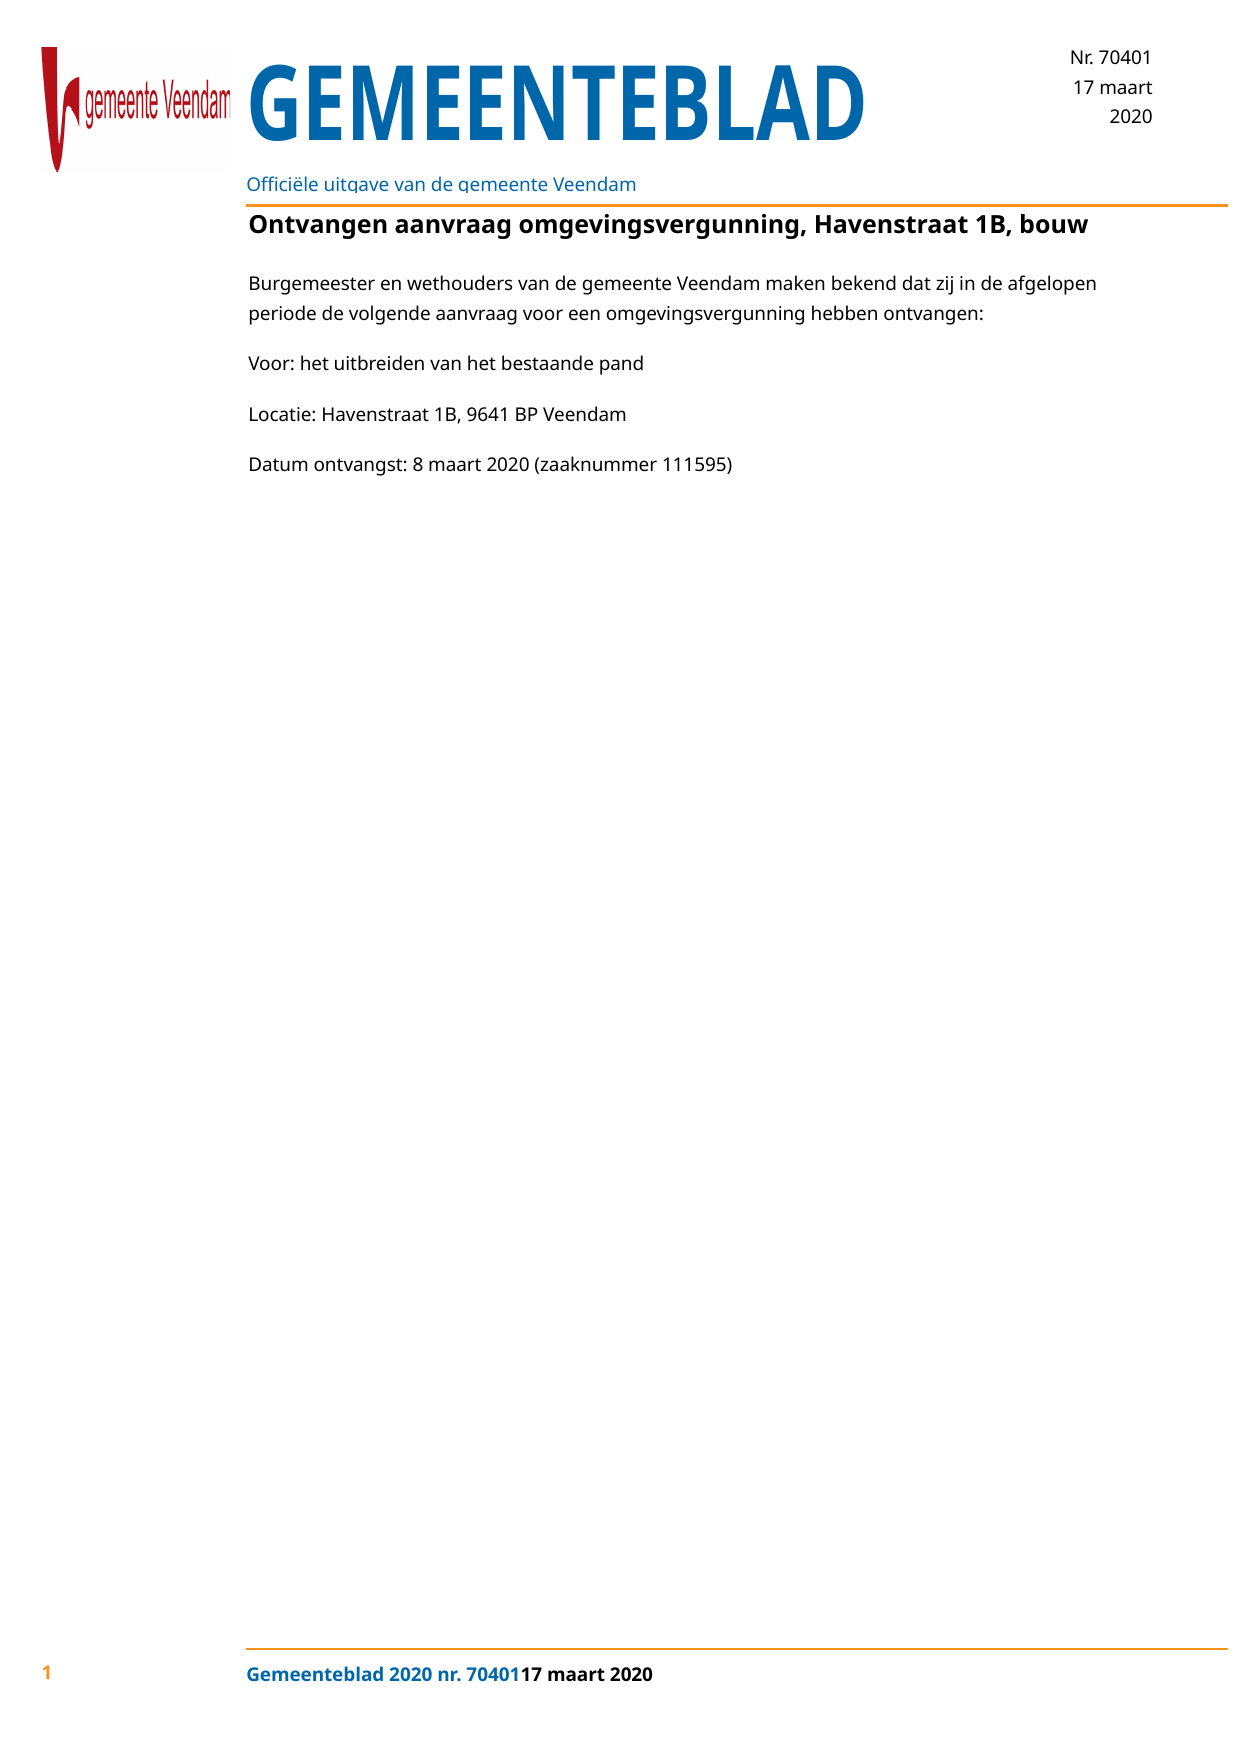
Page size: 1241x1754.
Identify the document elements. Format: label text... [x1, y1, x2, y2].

text Ontvangen aanvraag omgevingsvergunning, Havenstraat 1B, bouw [248, 207, 1152, 241]
text Voor: het uitbreiden van het bestaande pand [248, 350, 1152, 376]
text Datum ontvangst: 8 maart 2020 (zaaknummer 111595) [248, 451, 1152, 477]
text Locatie: Havenstraat 1B, 9641 BP Veendam [248, 401, 1152, 426]
picture [41, 47, 231, 172]
text Burgemeester en wethouders van de gemeente Veendam maken bekend dat zij in de afgelopen periode de volgende aanvraag voor een omgevingsvergunning hebben ontvangen: [248, 270, 1152, 326]
